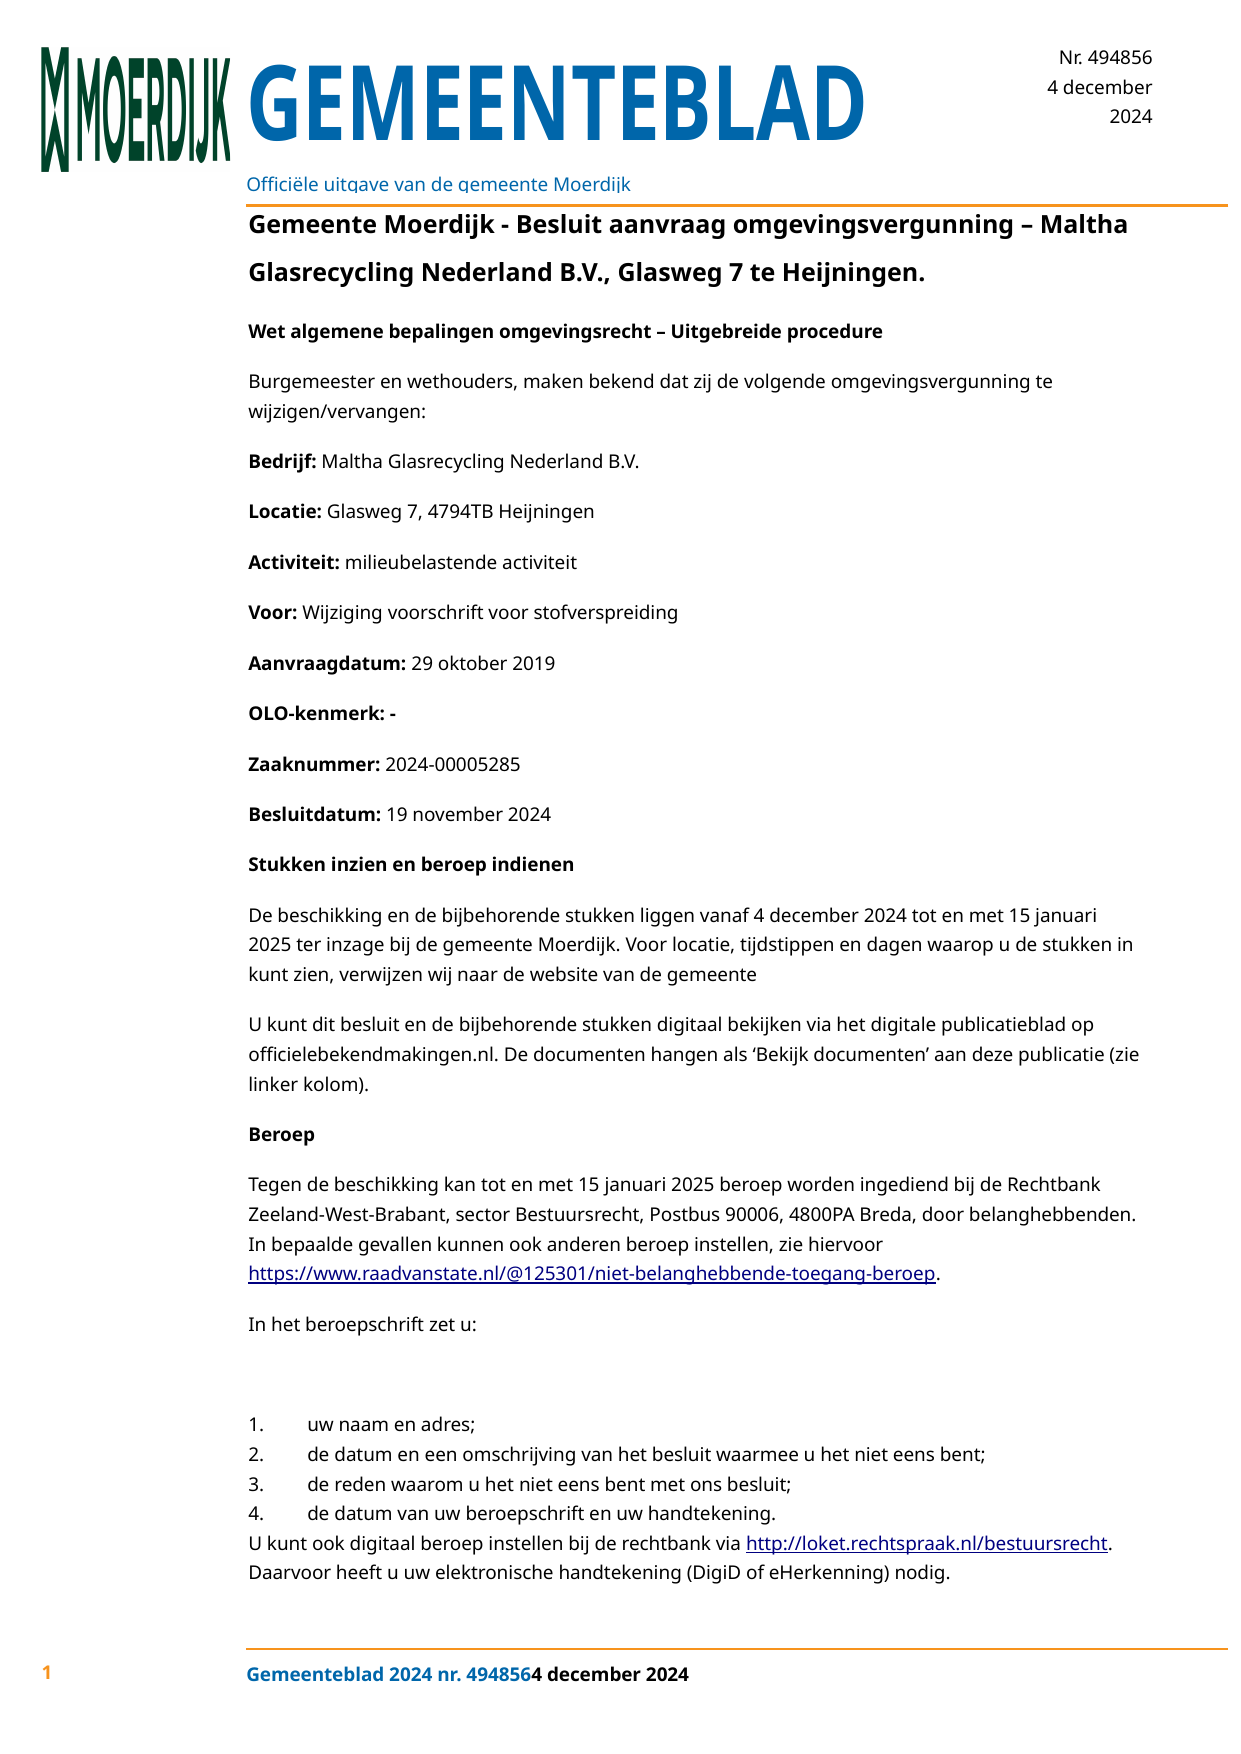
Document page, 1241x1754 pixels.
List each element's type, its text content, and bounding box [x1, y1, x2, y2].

text Besluitdatum: 19 november 2024 [248, 801, 1152, 827]
text In het beroepschrift zet u: [248, 1311, 1152, 1337]
text U kunt dit besluit en de bijbehorende stukken digitaal bekijken via het digitale publicatieblad op officielebekendmakingen.nl. De documenten hangen als ‘Bekijk documenten’ aan deze publicatie (zie linker kolom). [248, 1012, 1152, 1097]
text Gemeente Moerdijk - Besluit aanvraag omgevingsvergunning – Maltha Glasrecycling Nederland B.V., Glasweg 7 te Heijningen. [248, 207, 1152, 288]
text U kunt ook digitaal beroep instellen bij de rechtbank via http://loket.rechtspraak.nl/bestuursrecht. Daarvoor heeft u uw elektronische handtekening (DigiD of eHerkenning) nodig. [248, 1530, 1152, 1585]
text Zaaknummer: 2024-00005285 [248, 751, 1152, 777]
text Beroep [248, 1121, 1152, 1147]
picture [41, 47, 231, 172]
text Voor: Wijziging voorschrift voor stofverspreiding [248, 599, 1152, 625]
text Activiteit: milieubelastende activiteit [248, 549, 1152, 575]
text Locatie: Glasweg 7, 4794TB Heijningen [248, 499, 1152, 524]
text OLO-kenmerk: - [248, 700, 1152, 726]
text Wet algemene bepalingen omgevingsrecht – Uitgebreide procedure [248, 318, 1152, 344]
text Stukken inzien en beroep indienen [248, 852, 1152, 877]
list de reden waarom u het niet eens bent met ons besluit; [248, 1471, 1152, 1497]
text De beschikking en de bijbehorende stukken liggen vanaf 4 december 2024 tot en met 15 januari 2025 ter inzage bij de gemeente Moerdijk. Voor locatie, tijdstippen en dagen waarop u de stukken in kunt zien, verwijzen wij naar de website van de gemeente [248, 902, 1152, 987]
list de datum van uw beroepschrift en uw handtekening. [248, 1500, 1152, 1526]
list uw naam en adres; [248, 1412, 1152, 1437]
text Aanvraagdatum: 29 oktober 2019 [248, 650, 1152, 676]
text Bedrijf: Maltha Glasrecycling Nederland B.V. [248, 448, 1152, 474]
text Tegen de beschikking kan tot en met 15 januari 2025 beroep worden ingediend bij de Rechtbank Zeeland-West-Brabant, sector Bestuursrecht, Postbus 90006, 4800PA Breda, door belanghebbenden. In bepaalde gevallen kunnen ook anderen beroep instellen, zie hiervoor https://www.raadvanstate.nl/@125301/niet-belanghebbende-toegang-beroep. [248, 1172, 1152, 1286]
list de datum en een omschrijving van het besluit waarmee u het niet eens bent; [248, 1441, 1152, 1467]
text Burgemeester en wethouders, maken bekend dat zij de volgende omgevingsvergunning te wijzigen/vervangen: [248, 368, 1152, 424]
